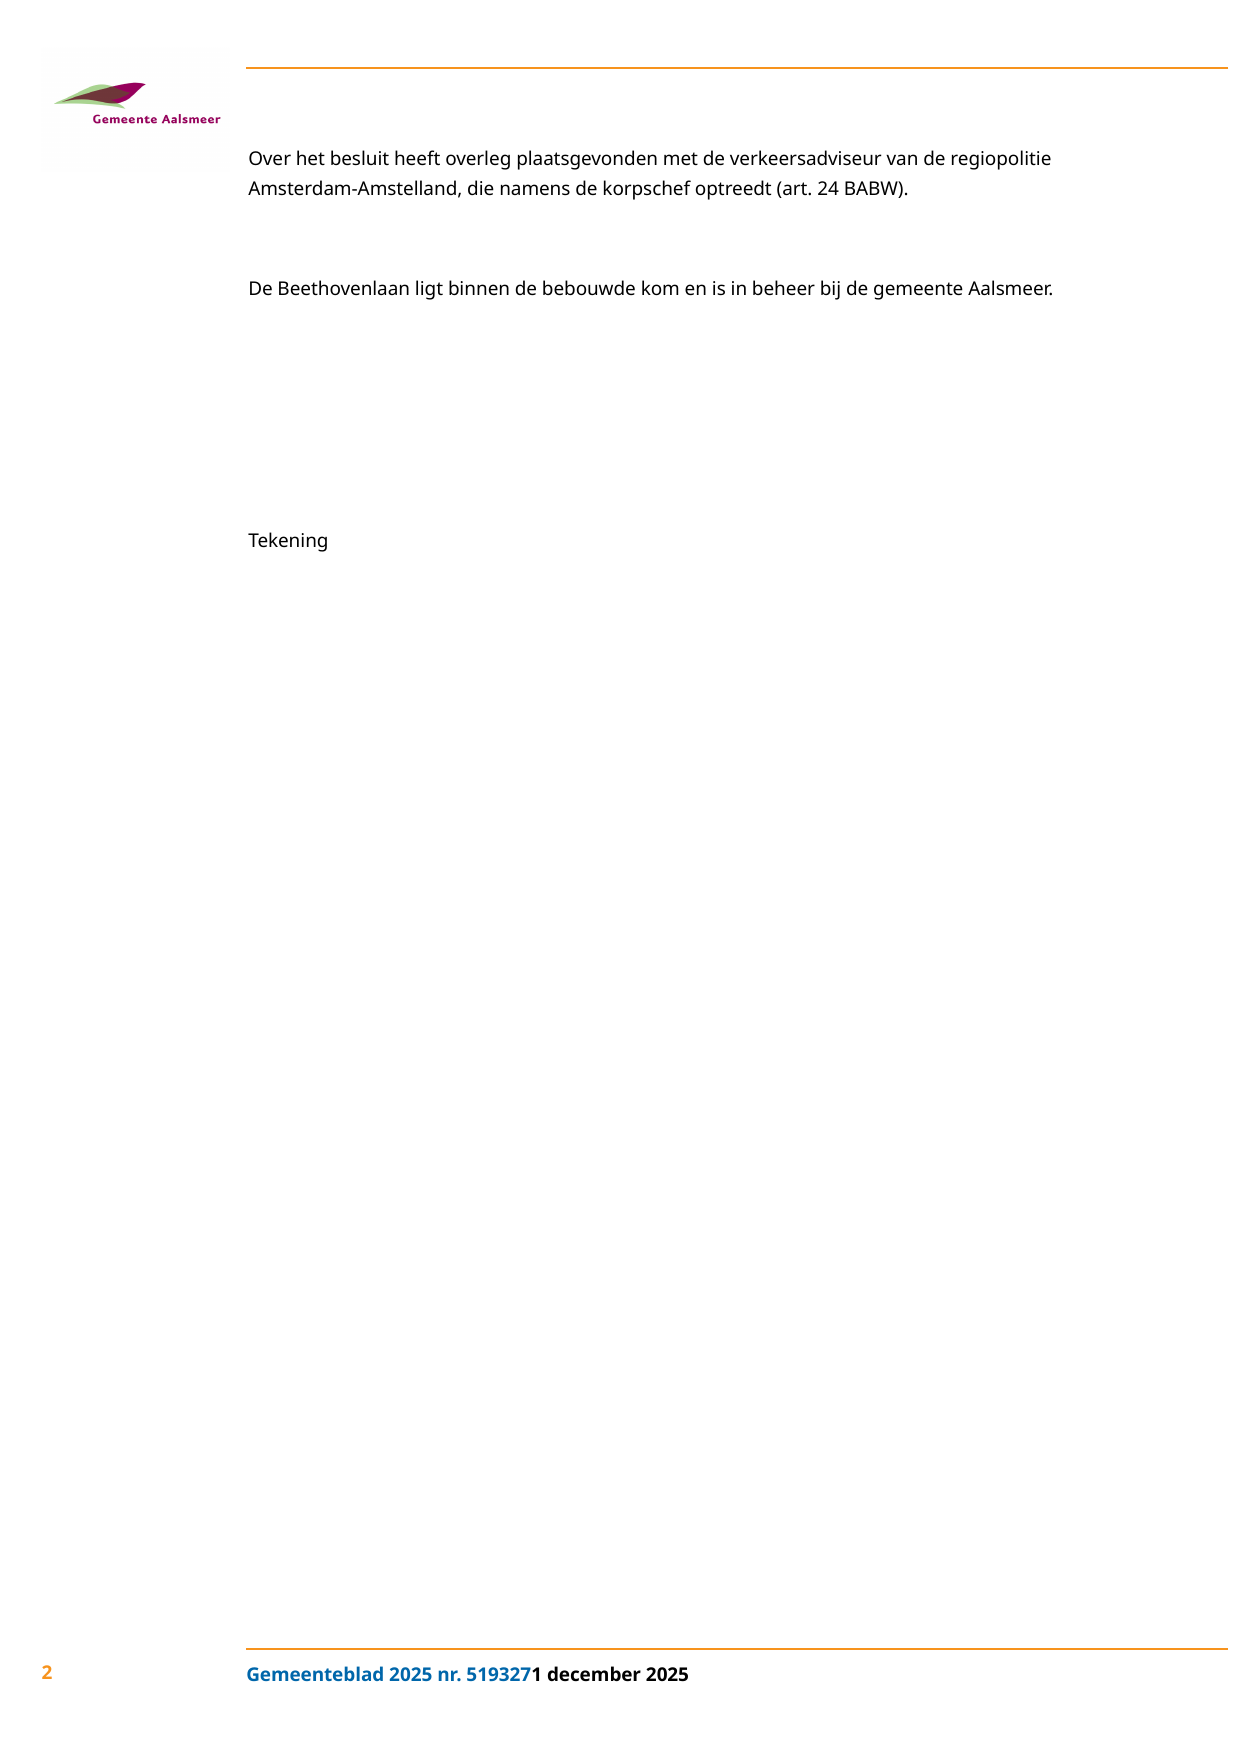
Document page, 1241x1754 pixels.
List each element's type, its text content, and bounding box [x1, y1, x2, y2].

text De Beethovenlaan ligt binnen de bebouwde kom en is in beheer bij de gemeente Aalsmeer. [248, 276, 1152, 301]
text Tekening [248, 528, 1152, 553]
picture [41, 47, 231, 172]
text Over het besluit heeft overleg plaatsgevonden met de verkeersadviseur van de regiopolitie Amsterdam-Amstelland, die namens de korpschef optreedt (art. 24 BABW). [248, 145, 1152, 201]
